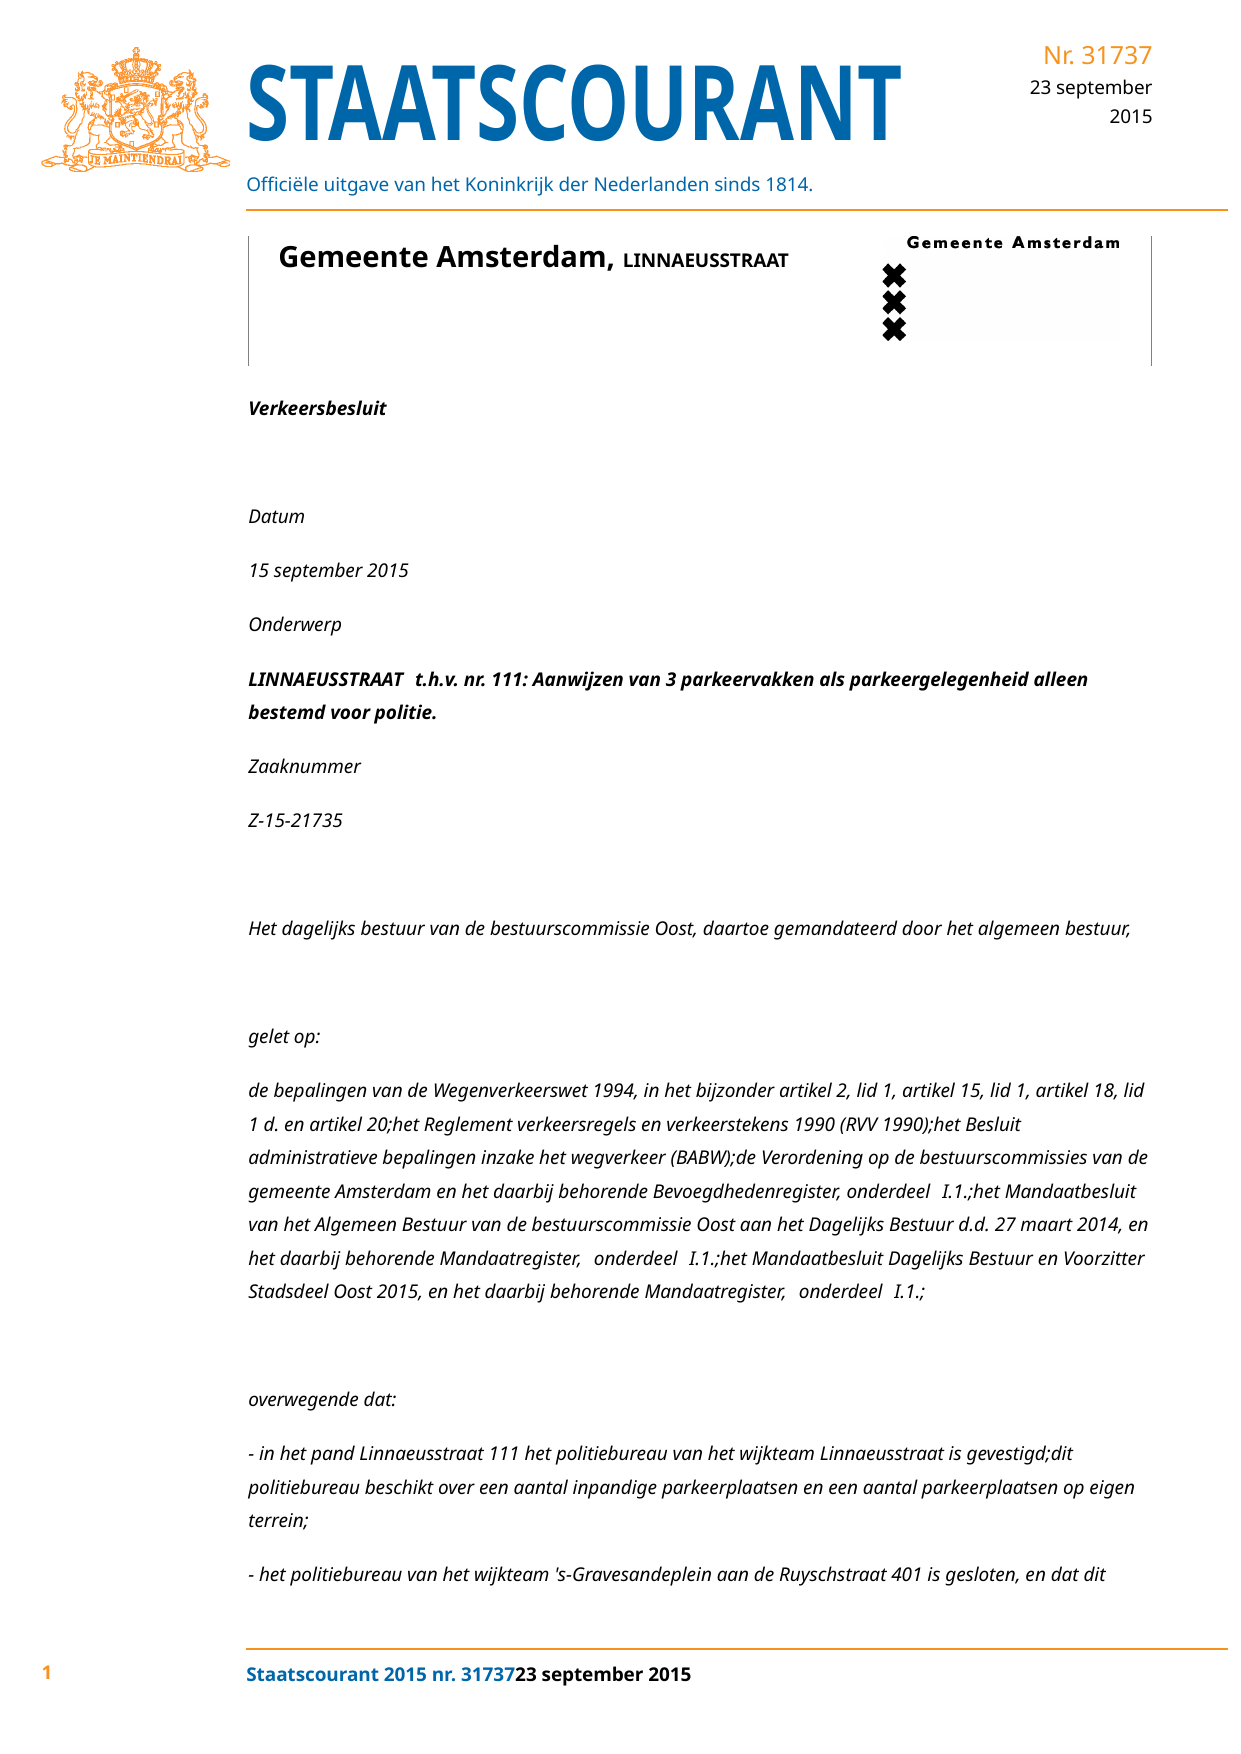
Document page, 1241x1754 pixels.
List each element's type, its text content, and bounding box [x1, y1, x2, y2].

text 15 september 2015 [248, 558, 1152, 583]
picture [882, 236, 1119, 341]
text Zaaknummer [248, 753, 1152, 779]
text LINNAEUSSTRAAT t.h.v. nr. 111: Aanwijzen van 3 parkeervakken als parkeergelegenheid alleen bestemd voor politie. [248, 666, 1152, 725]
text - in het pand Linnaeusstraat 111 het politiebureau van het wijkteam Linnaeusstraat is gevestigd;dit politiebureau beschikt over een aantal inpandige parkeerplaatsen en een aantal parkeerplaatsen op eigen terrein; [248, 1440, 1152, 1533]
text de bepalingen van de Wegenverkeerswet 1994, in het bijzonder artikel 2, lid 1, artikel 15, lid 1, artikel 18, lid 1 d. en artikel 20;het Reglement verkeersregels en verkeerstekens 1990 (RVV 1990);het Besluit administratieve bepalingen inzake het wegverkeer (BABW);de Verordening op de bestuurscommissies van de gemeente Amsterdam en het daarbij behorende Bevoegdhedenregister, onderdeel I.1.;het Mandaatbesluit van het Algemeen Bestuur van de bestuurscommissie Oost aan het Dagelijks Bestuur d.d. 27 maart 2014, en het daarbij behorende Mandaatregister, onderdeel I.1.;het Mandaatbesluit Dagelijks Bestuur en Voorzitter Stadsdeel Oost 2015, en het daarbij behorende Mandaatregister, onderdeel I.1.; [248, 1078, 1152, 1304]
text Het dagelijks bestuur van de bestuurscommissie Oost, daartoe gemandateerd door het algemeen bestuur, [248, 915, 1152, 941]
text overwegende dat: [248, 1386, 1152, 1412]
text - het politiebureau van het wijkteam 's-Gravesandeplein aan de Ruyschstraat 401 is gesloten, en dat dit [248, 1561, 1152, 1587]
text Datum [248, 503, 1152, 529]
text Verkeersbesluit [248, 395, 1152, 421]
table_header [850, 236, 1151, 366]
table_header Gemeente Amsterdam, LINNAEUSSTRAAT [249, 236, 850, 366]
text Onderwerp [248, 612, 1152, 637]
picture [41, 47, 231, 172]
text Z-15-21735 [248, 807, 1152, 833]
text gelet op: [248, 1023, 1152, 1049]
